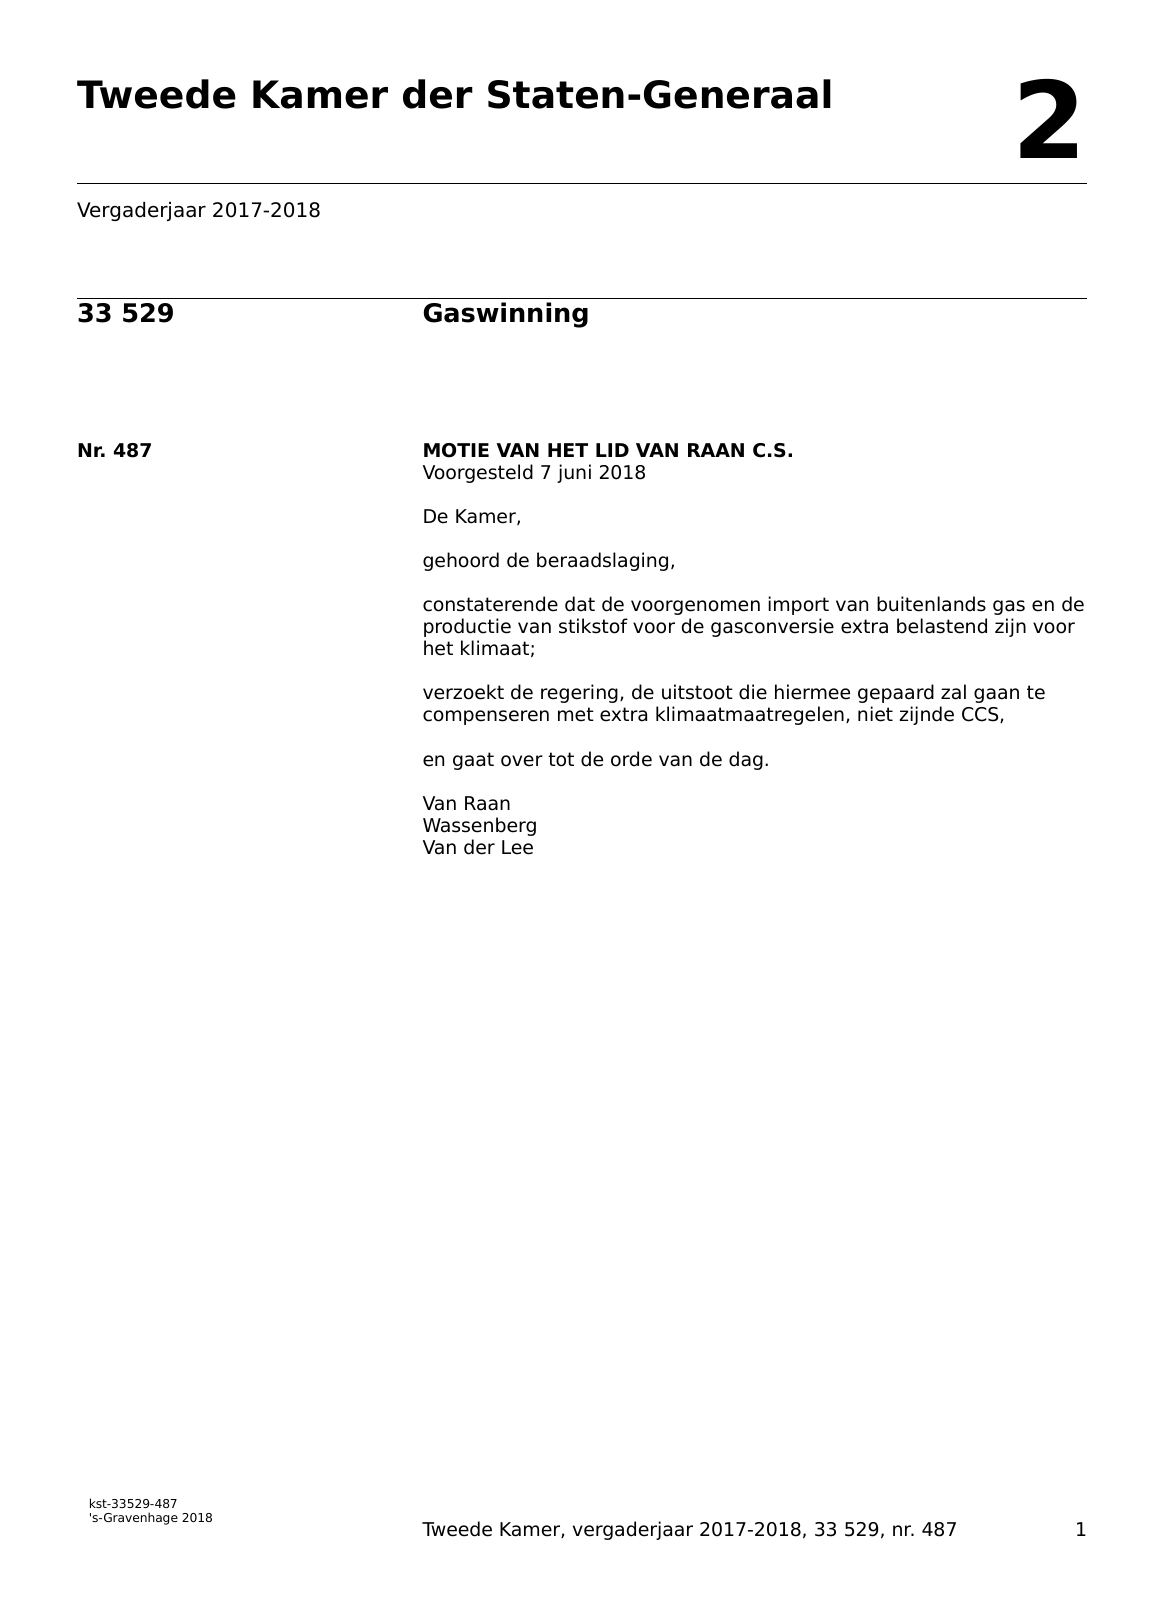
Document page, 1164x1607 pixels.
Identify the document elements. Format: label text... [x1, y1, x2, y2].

text verzoekt de regering, de uitstoot die hiermee gepaard zal gaan te compenseren met extra klimaatmaatregelen, niet zijnde CCS, [422, 682, 1087, 726]
text Van Raan [422, 793, 1087, 814]
text en gaat over tot de orde van de dag. [422, 748, 1087, 770]
table_header Tweede Kamer der Staten-Generaal [77, 59, 886, 183]
text Voorgesteld 7 juni 2018 [422, 462, 1087, 484]
text Wassenberg [422, 814, 1087, 837]
text gehoord de beraadslaging, [422, 550, 1087, 572]
table_header 2 [886, 59, 1087, 183]
text constaterende dat de voorgenomen import van buitenlands gas en de productie van stikstof voor de gasconversie extra belastend zijn voor het klimaat; [422, 594, 1087, 660]
text Van der Lee [422, 837, 1087, 858]
text 's-Gravenhage 2018 [88, 1511, 323, 1525]
table_cell Vergaderjaar 2017-2018 [77, 184, 1087, 298]
text De Kamer, [422, 506, 1087, 528]
subtitle Nr. 487 MOTIE VAN HET LID VAN RAAN C.S. [77, 440, 1087, 462]
text kst-33529-487 [88, 1497, 323, 1511]
subtitle 33 529 Gaswinning [77, 299, 1087, 329]
